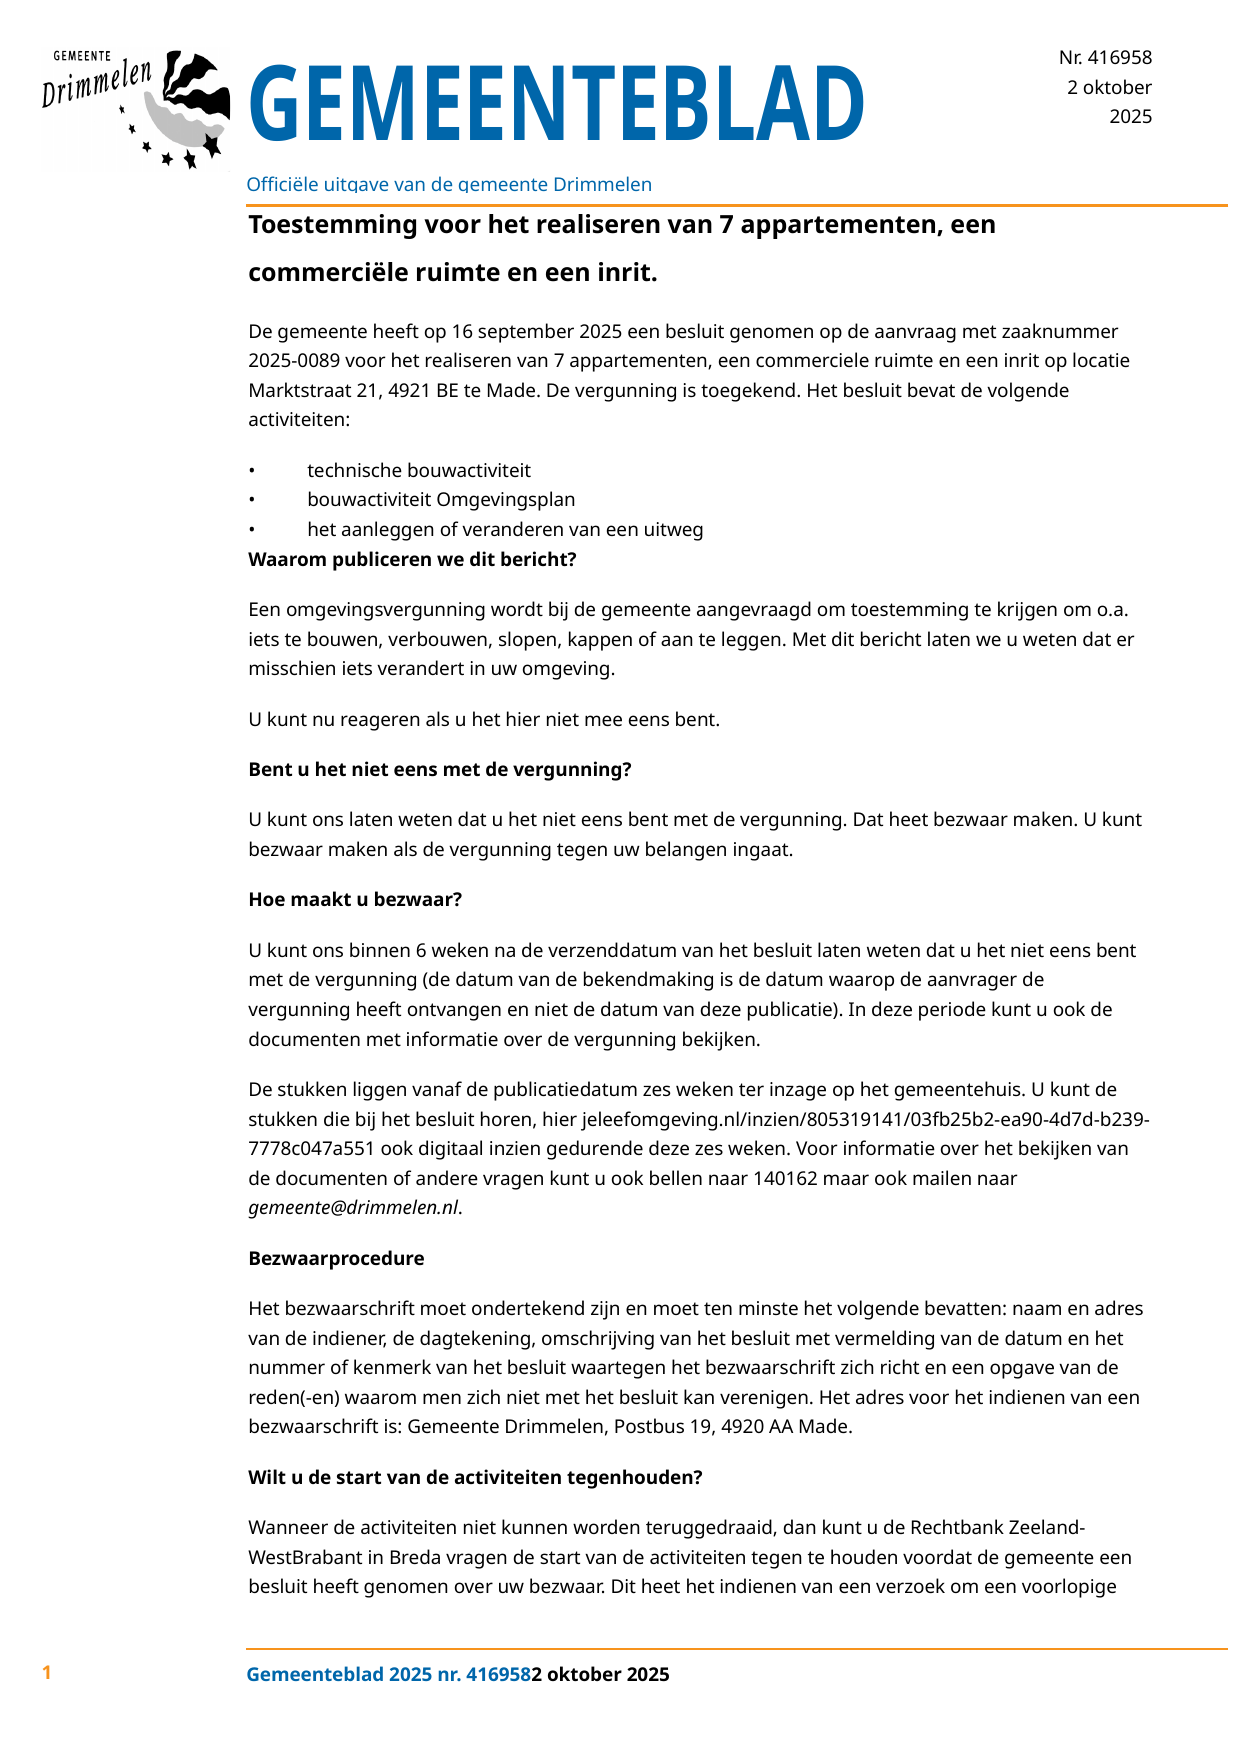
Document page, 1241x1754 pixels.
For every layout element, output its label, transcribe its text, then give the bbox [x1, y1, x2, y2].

text U kunt ons laten weten dat u het niet eens bent met de vergunning. Dat heet bezwaar maken. U kunt bezwaar maken als de vergunning tegen uw belangen ingaat. [248, 807, 1152, 862]
text Het bezwaarschrift moet ondertekend zijn en moet ten minste het volgende bevatten: naam en adres van de indiener, de dagtekening, omschrijving van het besluit met vermelding van de datum en het nummer of kenmerk van het besluit waartegen het bezwaarschrift zich richt en een opgave van de reden(-en) waarom men zich niet met het besluit kan verenigen. Het adres voor het indienen van een bezwaarschrift is: Gemeente Drimmelen, Postbus 19, 4920 AA Made. [248, 1295, 1152, 1439]
list technische bouwactiviteit [248, 457, 1152, 483]
text Bezwaarprocedure [248, 1245, 1152, 1271]
text U kunt nu reageren als u het hier niet mee eens bent. [248, 706, 1152, 732]
list bouwactiviteit Omgevingsplan [248, 487, 1152, 512]
text U kunt ons binnen 6 weken na de verzenddatum van het besluit laten weten dat u het niet eens bent met de vergunning (de datum van de bekendmaking is de datum waarop de aanvrager de vergunning heeft ontvangen en niet de datum van deze publicatie). In deze periode kunt u ook de documenten met informatie over de vergunning bekijken. [248, 937, 1152, 1052]
picture [41, 47, 231, 172]
text De gemeente heeft op 16 september 2025 een besluit genomen op de aanvraag met zaaknummer 2025-0089 voor het realiseren van 7 appartementen, een commerciele ruimte en een inrit op locatie Marktstraat 21, 4921 BE te Made. De vergunning is toegekend. Het besluit bevat de volgende activiteiten: [248, 318, 1152, 432]
text Waarom publiceren we dit bericht? [248, 546, 1152, 572]
text Wanneer de activiteiten niet kunnen worden teruggedraaid, dan kunt u de Rechtbank Zeeland-WestBrabant in Breda vragen de start van de activiteiten tegen te houden voordat de gemeente een besluit heeft genomen over uw bezwaar. Dit heet het indienen van een verzoek om een voorlopige [248, 1514, 1152, 1599]
text Bent u het niet eens met de vergunning? [248, 756, 1152, 782]
text De stukken liggen vanaf de publicatiedatum zes weken ter inzage op het gemeentehuis. U kunt de stukken die bij het besluit horen, hier jeleefomgeving.nl/inzien/805319141/03fb25b2-ea90-4d7d-b239-7778c047a551 ook digitaal inzien gedurende deze zes weken. Voor informatie over het bekijken van de documenten of andere vragen kunt u ook bellen naar 140162 maar ook mailen naar gemeente@drimmelen.nl. [248, 1076, 1152, 1220]
text Toestemming voor het realiseren van 7 appartementen, een commerciële ruimte en een inrit. [248, 207, 1152, 288]
text Hoe maakt u bezwaar? [248, 887, 1152, 912]
list het aanleggen of veranderen van een uitweg [248, 516, 1152, 542]
text Een omgevingsvergunning wordt bij de gemeente aangevraagd om toestemming te krijgen om o.a. iets te bouwen, verbouwen, slopen, kappen of aan te leggen. Met dit bericht laten we u weten dat er misschien iets verandert in uw omgeving. [248, 596, 1152, 681]
text Wilt u de start van de activiteiten tegenhouden? [248, 1464, 1152, 1490]
